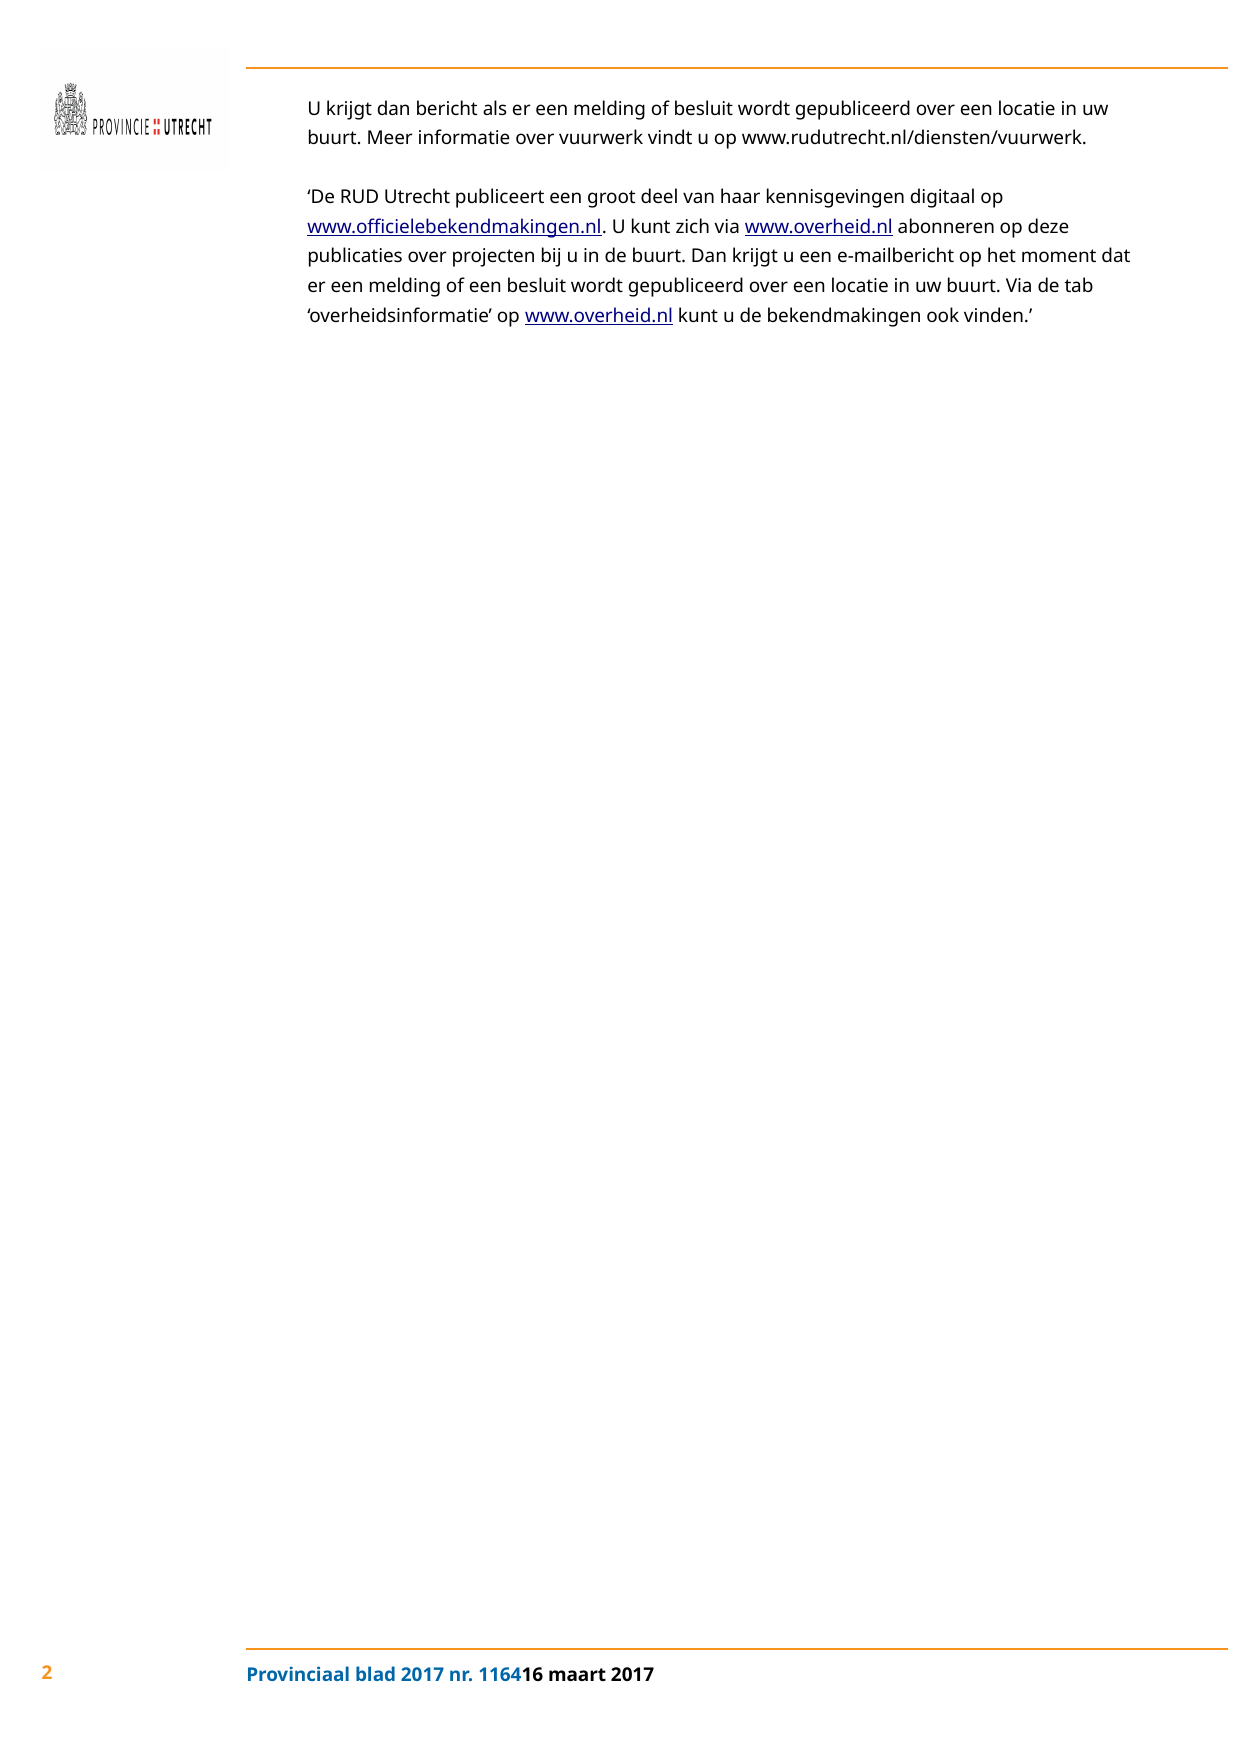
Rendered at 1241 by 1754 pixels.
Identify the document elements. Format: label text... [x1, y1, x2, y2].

list ‘De RUD Utrecht publiceert een groot deel van haar kennisgevingen digitaal op www.officielebekendmakingen.nl. U kunt zich via www.overheid.nl abonneren op deze publicaties over projecten bij u in de buurt. Dan krijgt u een e-mailbericht op het moment dat er een melding of een besluit wordt gepubliceerd over een locatie in uw buurt. Via de tab ‘overheidsinformatie’ op www.overheid.nl kunt u de bekendmakingen ook vinden.’ [248, 183, 1152, 328]
picture [41, 47, 231, 172]
list U krijgt dan bericht als er een melding of besluit wordt gepubliceerd over een locatie in uw buurt. Meer informatie over vuurwerk vindt u op www.rudutrecht.nl/diensten/vuurwerk. [248, 95, 1152, 150]
